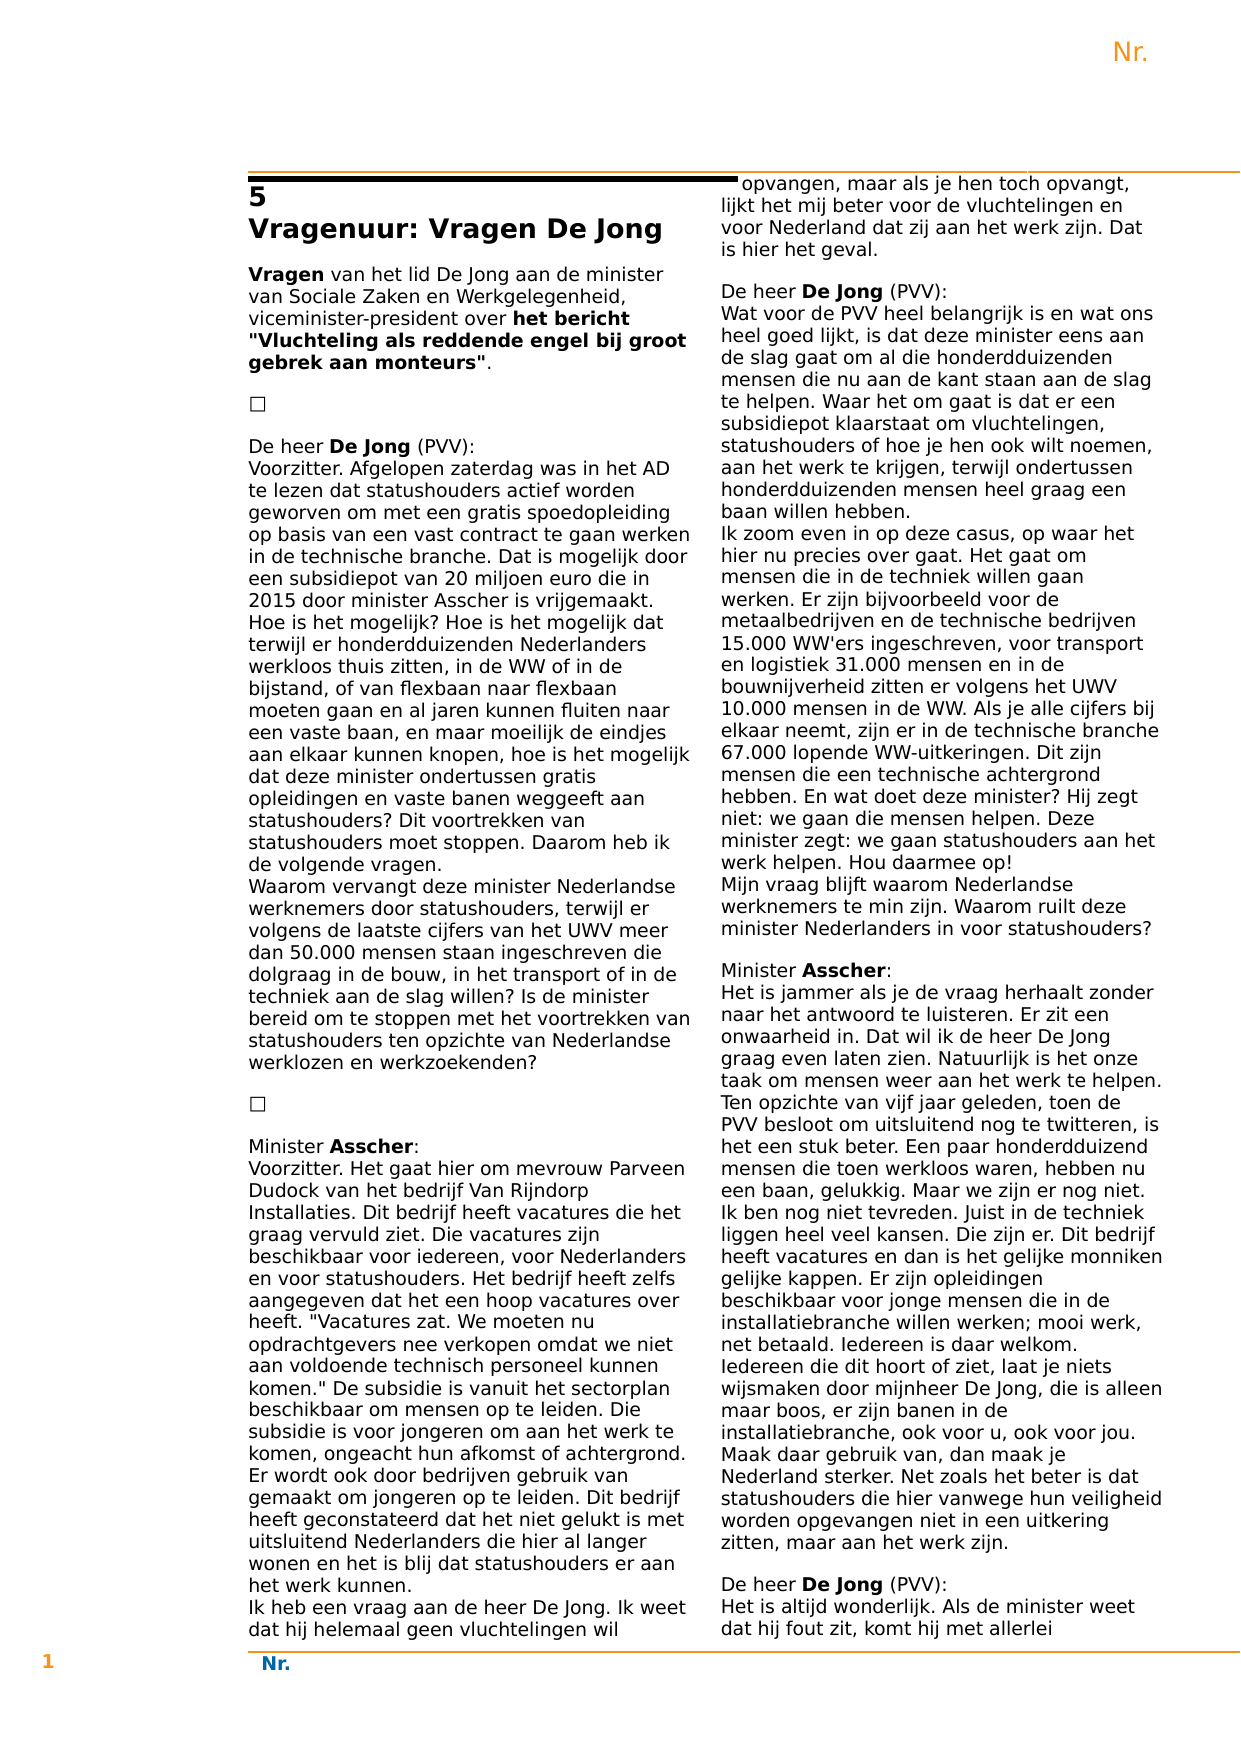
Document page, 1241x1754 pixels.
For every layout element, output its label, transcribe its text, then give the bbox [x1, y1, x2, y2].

text Voorzitter. Het gaat hier om mevrouw Parveen Dudock van het bedrijf Van Rijndorp Installaties. Dit bedrijf heeft vacatures die het graag vervuld ziet. Die vacatures zijn beschikbaar voor iedereen, voor Nederlanders en voor statushouders. Het bedrijf heeft zelfs aangegeven dat het een hoop vacatures over heeft. "Vacatures zat. We moeten nu opdrachtgevers nee verkopen omdat we niet aan voldoende technisch personeel kunnen komen." De subsidie is vanuit het sectorplan beschikbaar om mensen op te leiden. Die subsidie is voor jongeren om aan het werk te komen, ongeacht hun afkomst of achtergrond. Er wordt ook door bedrijven gebruik van gemaakt om jongeren op te leiden. Dit bedrijf heeft geconstateerd dat het niet gelukt is met uitsluitend Nederlanders die hier al langer wonen en het is blij dat statushouders er aan het werk kunnen. [248, 1158, 691, 1597]
text De heer De Jong (PVV): [721, 281, 1163, 303]
text Minister Asscher: [248, 1136, 691, 1158]
title 5 Vragenuur: Vragen De Jong [248, 182, 691, 244]
text Minister Asscher: [721, 960, 1163, 982]
text Het is jammer als je de vraag herhaalt zonder naar het antwoord te luisteren. Er zit een onwaarheid in. Dat wil ik de heer De Jong graag even laten zien. Natuurlijk is het onze taak om mensen weer aan het werk te helpen. Ten opzichte van vijf jaar geleden, toen de PVV besloot om uitsluitend nog te twitteren, is het een stuk beter. Een paar honderdduizend mensen die toen werkloos waren, hebben nu een baan, gelukkig. Maar we zijn er nog niet. Ik ben nog niet tevreden. Juist in de techniek liggen heel veel kansen. Die zijn er. Dit bedrijf heeft vacatures en dan is het gelijke monniken gelijke kappen. Er zijn opleidingen beschikbaar voor jonge mensen die in de installatiebranche willen werken; mooi werk, net betaald. Iedereen is daar welkom. Iedereen die dit hoort of ziet, laat je niets wijsmaken door mijnheer De Jong, die is alleen maar boos, er zijn banen in de installatiebranche, ook voor u, ook voor jou. Maak daar gebruik van, dan maak je Nederland sterker. Net zoals het beter is dat statushouders die hier vanwege hun veiligheid worden opgevangen niet in een uitkering zitten, maar aan het werk zijn. [721, 982, 1163, 1553]
text Wat voor de PVV heel belangrijk is en wat ons heel goed lijkt, is dat deze minister eens aan de slag gaat om al die honderdduizenden mensen die nu aan de kant staan aan de slag te helpen. Waar het om gaat is dat er een subsidiepot klaarstaat om vluchtelingen, statushouders of hoe je hen ook wilt noemen, aan het werk te krijgen, terwijl ondertussen honderdduizenden mensen heel graag een baan willen hebben. [721, 303, 1163, 522]
text Ik heb een vraag aan de heer De Jong. Ik weet dat hij helemaal geen vluchtelingen wil [248, 1597, 691, 1641]
text Het is altijd wonderlijk. Als de minister weet dat hij fout zit, komt hij met allerlei [721, 1596, 1163, 1639]
text Mijn vraag blijft waarom Nederlandse werknemers te min zijn. Waarom ruilt deze minister Nederlanders in voor statushouders? [721, 874, 1163, 940]
text Vragen van het lid De Jong aan de minister van Sociale Zaken en Werkgelegenheid, viceminister-president over het bericht "Vluchteling als reddende engel bij groot gebrek aan monteurs". [248, 264, 691, 374]
text ⬜ [248, 394, 691, 416]
text ⬜ [248, 1094, 691, 1116]
text De heer De Jong (PVV): [721, 1573, 1163, 1596]
text Waarom vervangt deze minister Nederlandse werknemers door statushouders, terwijl er volgens de laatste cijfers van het UWV meer dan 50.000 mensen staan ingeschreven die dolgraag in de bouw, in het transport of in de techniek aan de slag willen? Is de minister bereid om te stoppen met het voortrekken van statushouders ten opzichte van Nederlandse werklozen en werkzoekenden? [248, 876, 691, 1074]
text Voorzitter. Afgelopen zaterdag was in het AD te lezen dat statushouders actief worden geworven om met een gratis spoedopleiding op basis van een vast contract te gaan werken in de technische branche. Dat is mogelijk door een subsidiepot van 20 miljoen euro die in 2015 door minister Asscher is vrijgemaakt. Hoe is het mogelijk? Hoe is het mogelijk dat terwijl er honderdduizenden Nederlanders werkloos thuis zitten, in de WW of in de bijstand, of van flexbaan naar flexbaan moeten gaan en al jaren kunnen fluiten naar een vaste baan, en maar moeilijk de eindjes aan elkaar kunnen knopen, hoe is het mogelijk dat deze minister ondertussen gratis opleidingen en vaste banen weggeeft aan statushouders? Dit voortrekken van statushouders moet stoppen. Daarom heb ik de volgende vragen. [248, 458, 691, 876]
text De heer De Jong (PVV): [248, 436, 691, 458]
text opvangen, maar als je hen toch opvangt, lijkt het mij beter voor de vluchtelingen en voor Nederland dat zij aan het werk zijn. Dat is hier het geval. [721, 173, 1163, 261]
text Ik zoom even in op deze casus, op waar het hier nu precies over gaat. Het gaat om mensen die in de techniek willen gaan werken. Er zijn bijvoorbeeld voor de metaalbedrijven en de technische bedrijven 15.000 WW'ers ingeschreven, voor transport en logistiek 31.000 mensen en in de bouwnijverheid zitten er volgens het UWV 10.000 mensen in de WW. Als je alle cijfers bij elkaar neemt, zijn er in de technische branche 67.000 lopende WW-uitkeringen. Dit zijn mensen die een technische achtergrond hebben. En wat doet deze minister? Hij zegt niet: we gaan die mensen helpen. Deze minister zegt: we gaan statushouders aan het werk helpen. Hou daarmee op! [721, 522, 1163, 874]
